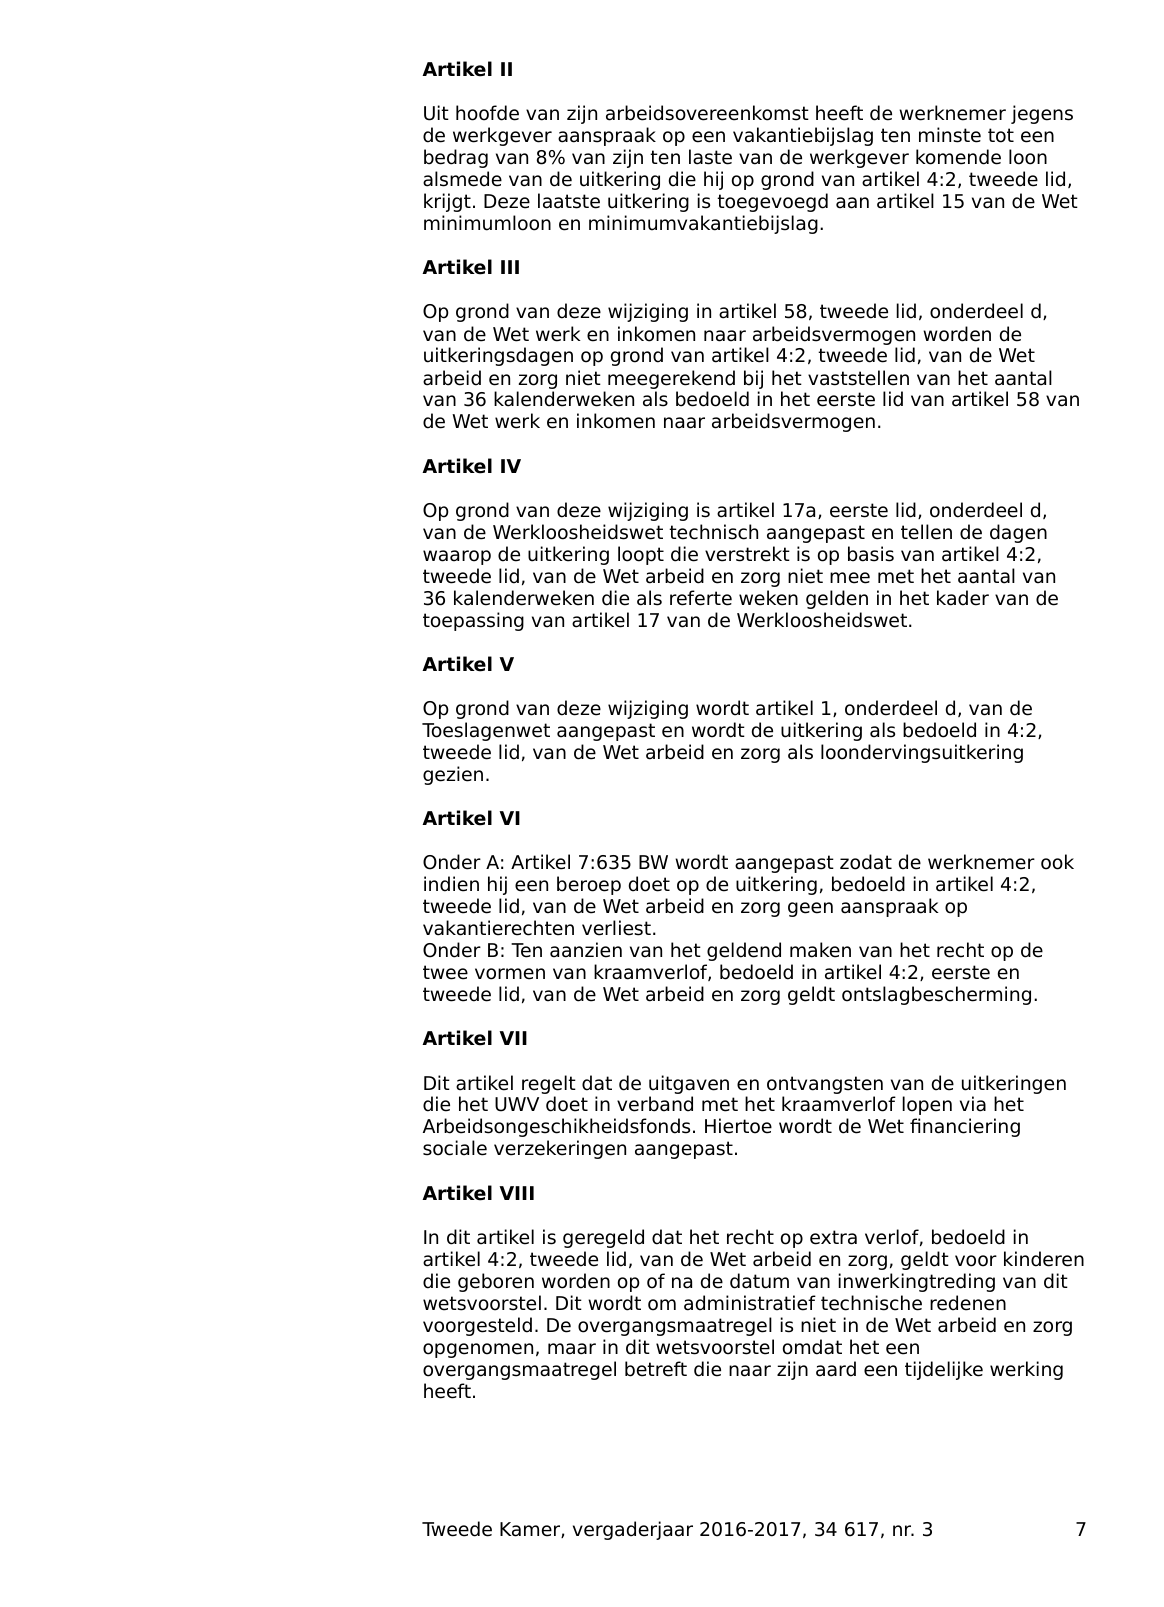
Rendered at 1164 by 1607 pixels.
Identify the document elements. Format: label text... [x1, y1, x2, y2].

subtitle Artikel IV [422, 456, 1087, 477]
text Op grond van deze wijziging is artikel 17a, eerste lid, onderdeel d, van de Werkloosheidswet technisch aangepast en tellen de dagen waarop de uitkering loopt die verstrekt is op basis van artikel 4:2, tweede lid, van de Wet arbeid en zorg niet mee met het aantal van 36 kalenderweken die als referte weken gelden in het kader van de toepassing van artikel 17 van de Werkloosheidswet. [422, 500, 1087, 632]
subtitle Artikel III [422, 257, 1087, 279]
text Op grond van deze wijziging in artikel 58, tweede lid, onderdeel d, van de Wet werk en inkomen naar arbeidsvermogen worden de uitkeringsdagen op grond van artikel 4:2, tweede lid, van de Wet arbeid en zorg niet meegerekend bij het vaststellen van het aantal van 36 kalenderweken als bedoeld in het eerste lid van artikel 58 van de Wet werk en inkomen naar arbeidsvermogen. [422, 301, 1087, 433]
subtitle Artikel V [422, 654, 1087, 676]
subtitle Artikel VII [422, 1028, 1087, 1050]
subtitle Artikel VIII [422, 1182, 1087, 1204]
text Op grond van deze wijziging wordt artikel 1, onderdeel d, van de Toeslagenwet aangepast en wordt de uitkering als bedoeld in 4:2, tweede lid, van de Wet arbeid en zorg als loondervingsuitkering gezien. [422, 698, 1087, 786]
subtitle Artikel II [422, 59, 1087, 81]
text In dit artikel is geregeld dat het recht op extra verlof, bedoeld in artikel 4:2, tweede lid, van de Wet arbeid en zorg, geldt voor kinderen die geboren worden op of na de datum van inwerkingtreding van dit wetsvoorstel. Dit wordt om administratief technische redenen voorgesteld. De overgangsmaatregel is niet in de Wet arbeid en zorg opgenomen, maar in dit wetsvoorstel omdat het een overgangsmaatregel betreft die naar zijn aard een tijdelijke werking heeft. [422, 1227, 1087, 1402]
text Onder B: Ten aanzien van het geldend maken van het recht op de twee vormen van kraamverlof, bedoeld in artikel 4:2, eerste en tweede lid, van de Wet arbeid en zorg geldt ontslagbescherming. [422, 940, 1087, 1006]
text Uit hoofde van zijn arbeidsovereenkomst heeft de werknemer jegens de werkgever aanspraak op een vakantiebijslag ten minste tot een bedrag van 8% van zijn ten laste van de werkgever komende loon alsmede van de uitkering die hij op grond van artikel 4:2, tweede lid, krijgt. Deze laatste uitkering is toegevoegd aan artikel 15 van de Wet minimumloon en minimumvakantiebijslag. [422, 103, 1087, 235]
text Onder A: Artikel 7:635 BW wordt aangepast zodat de werknemer ook indien hij een beroep doet op de uitkering, bedoeld in artikel 4:2, tweede lid, van de Wet arbeid en zorg geen aanspraak op vakantierechten verliest. [422, 852, 1087, 940]
subtitle Artikel VI [422, 808, 1087, 830]
text Dit artikel regelt dat de uitgaven en ontvangsten van de uitkeringen die het UWV doet in verband met het kraamverlof lopen via het Arbeidsongeschikheidsfonds. Hiertoe wordt de Wet financiering sociale verzekeringen aangepast. [422, 1072, 1087, 1160]
